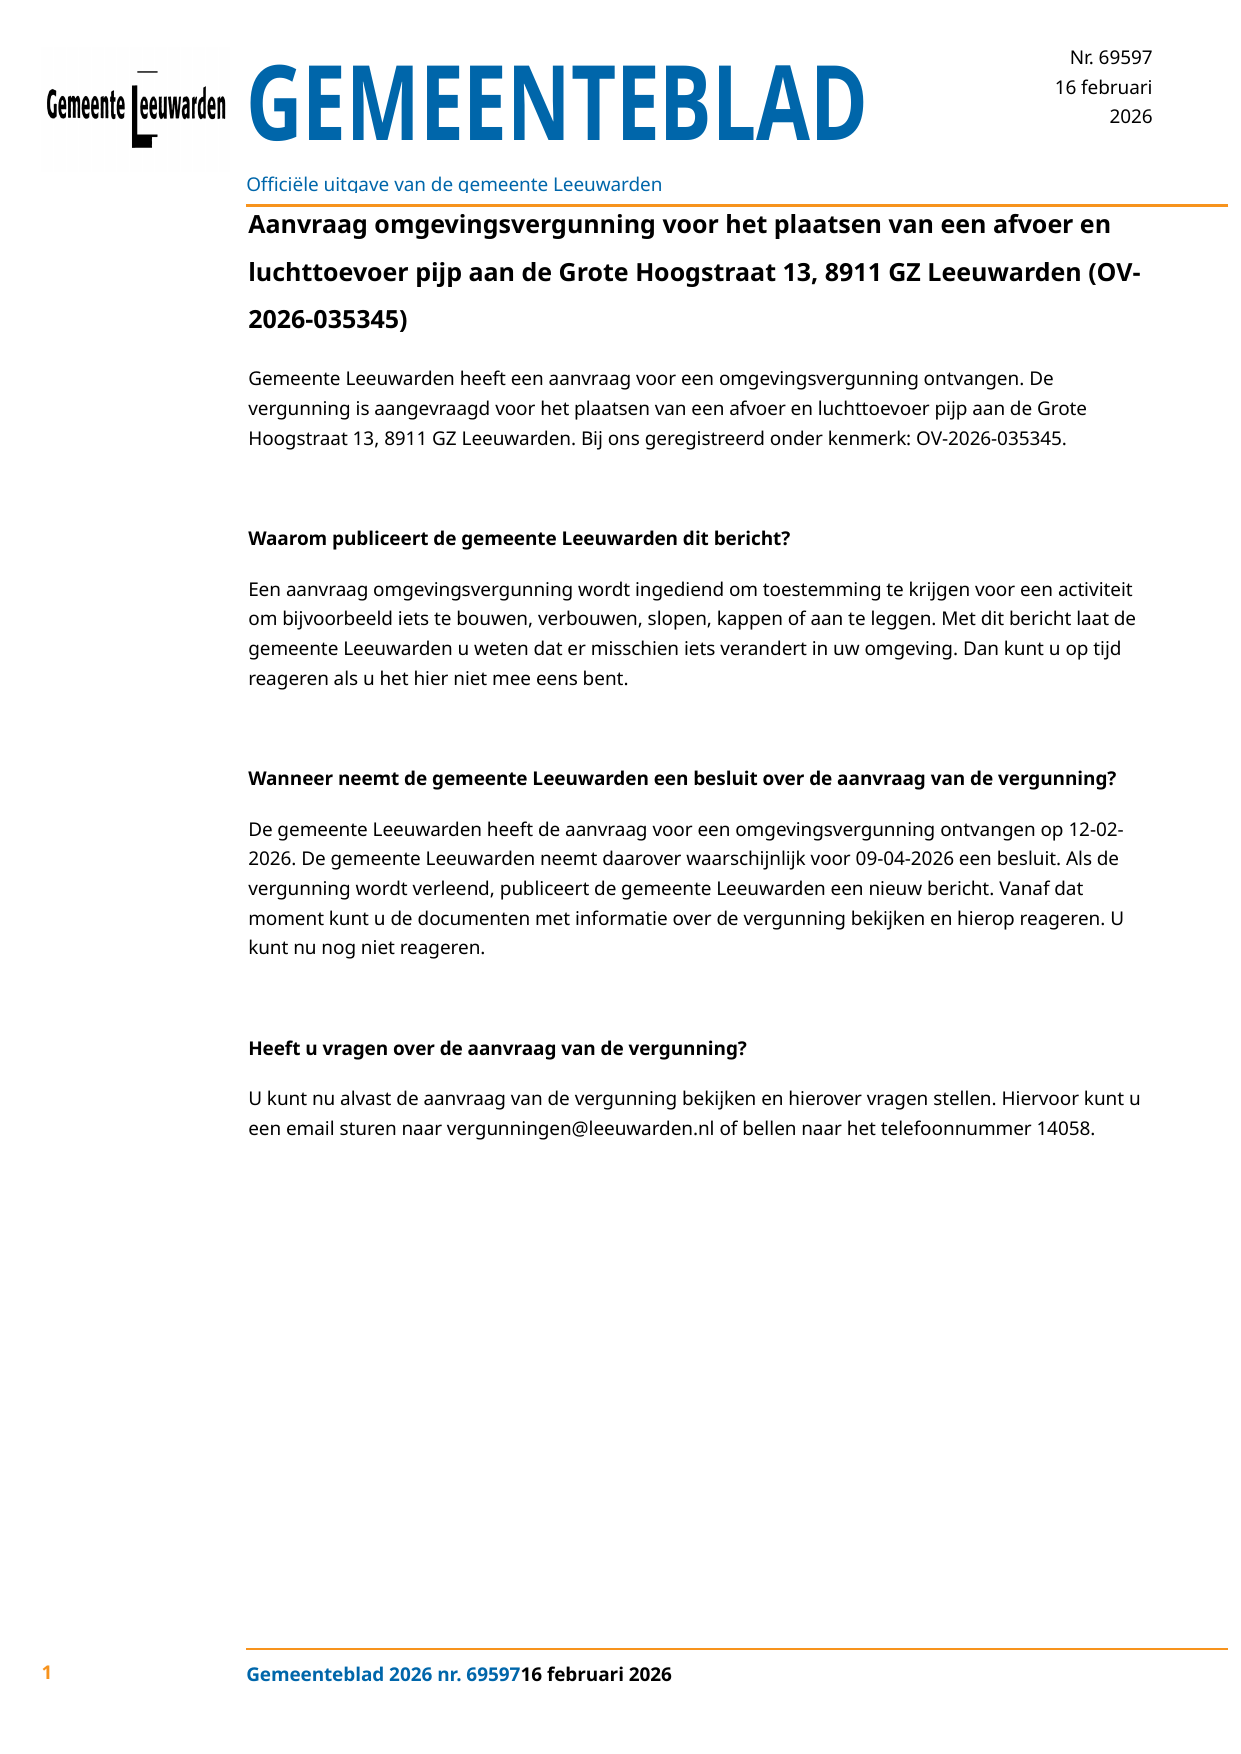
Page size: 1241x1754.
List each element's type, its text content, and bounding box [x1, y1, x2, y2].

text De gemeente Leeuwarden heeft de aanvraag voor een omgevingsvergunning ontvangen op 12-02-2026. De gemeente Leeuwarden neemt daarover waarschijnlijk voor 09-04-2026 een besluit. Als de vergunning wordt verleend, publiceert de gemeente Leeuwarden een nieuw bericht. Vanaf dat moment kunt u de documenten met informatie over de vergunning bekijken en hierop reageren. U kunt nu nog niet reageren. [248, 816, 1152, 960]
text Wanneer neemt de gemeente Leeuwarden een besluit over de aanvraag van de vergunning? [248, 766, 1152, 791]
text Gemeente Leeuwarden heeft een aanvraag voor een omgevingsvergunning ontvangen. De vergunning is aangevraagd voor het plaatsen van een afvoer en luchttoevoer pijp aan de Grote Hoogstraat 13, 8911 GZ Leeuwarden. Bij ons geregistreerd onder kenmerk: OV-2026-035345. [248, 366, 1152, 450]
picture [41, 47, 231, 172]
text Een aanvraag omgevingsvergunning wordt ingediend om toestemming te krijgen voor een activiteit om bijvoorbeeld iets te bouwen, verbouwen, slopen, kappen of aan te leggen. Met dit bericht laat de gemeente Leeuwarden u weten dat er misschien iets verandert in uw omgeving. Dan kunt u op tijd reageren als u het hier niet mee eens bent. [248, 576, 1152, 690]
text U kunt nu alvast de aanvraag van de vergunning bekijken en hierover vragen stellen. Hiervoor kunt u een email sturen naar vergunningen@leeuwarden.nl of bellen naar het telefoonnummer 14058. [248, 1086, 1152, 1141]
text Waarom publiceert de gemeente Leeuwarden dit bericht? [248, 526, 1152, 551]
text Heeft u vragen over de aanvraag van de vergunning? [248, 1035, 1152, 1061]
text Aanvraag omgevingsvergunning voor het plaatsen van een afvoer en luchttoevoer pijp aan de Grote Hoogstraat 13, 8911 GZ Leeuwarden (OV-2026-035345) [248, 207, 1152, 336]
